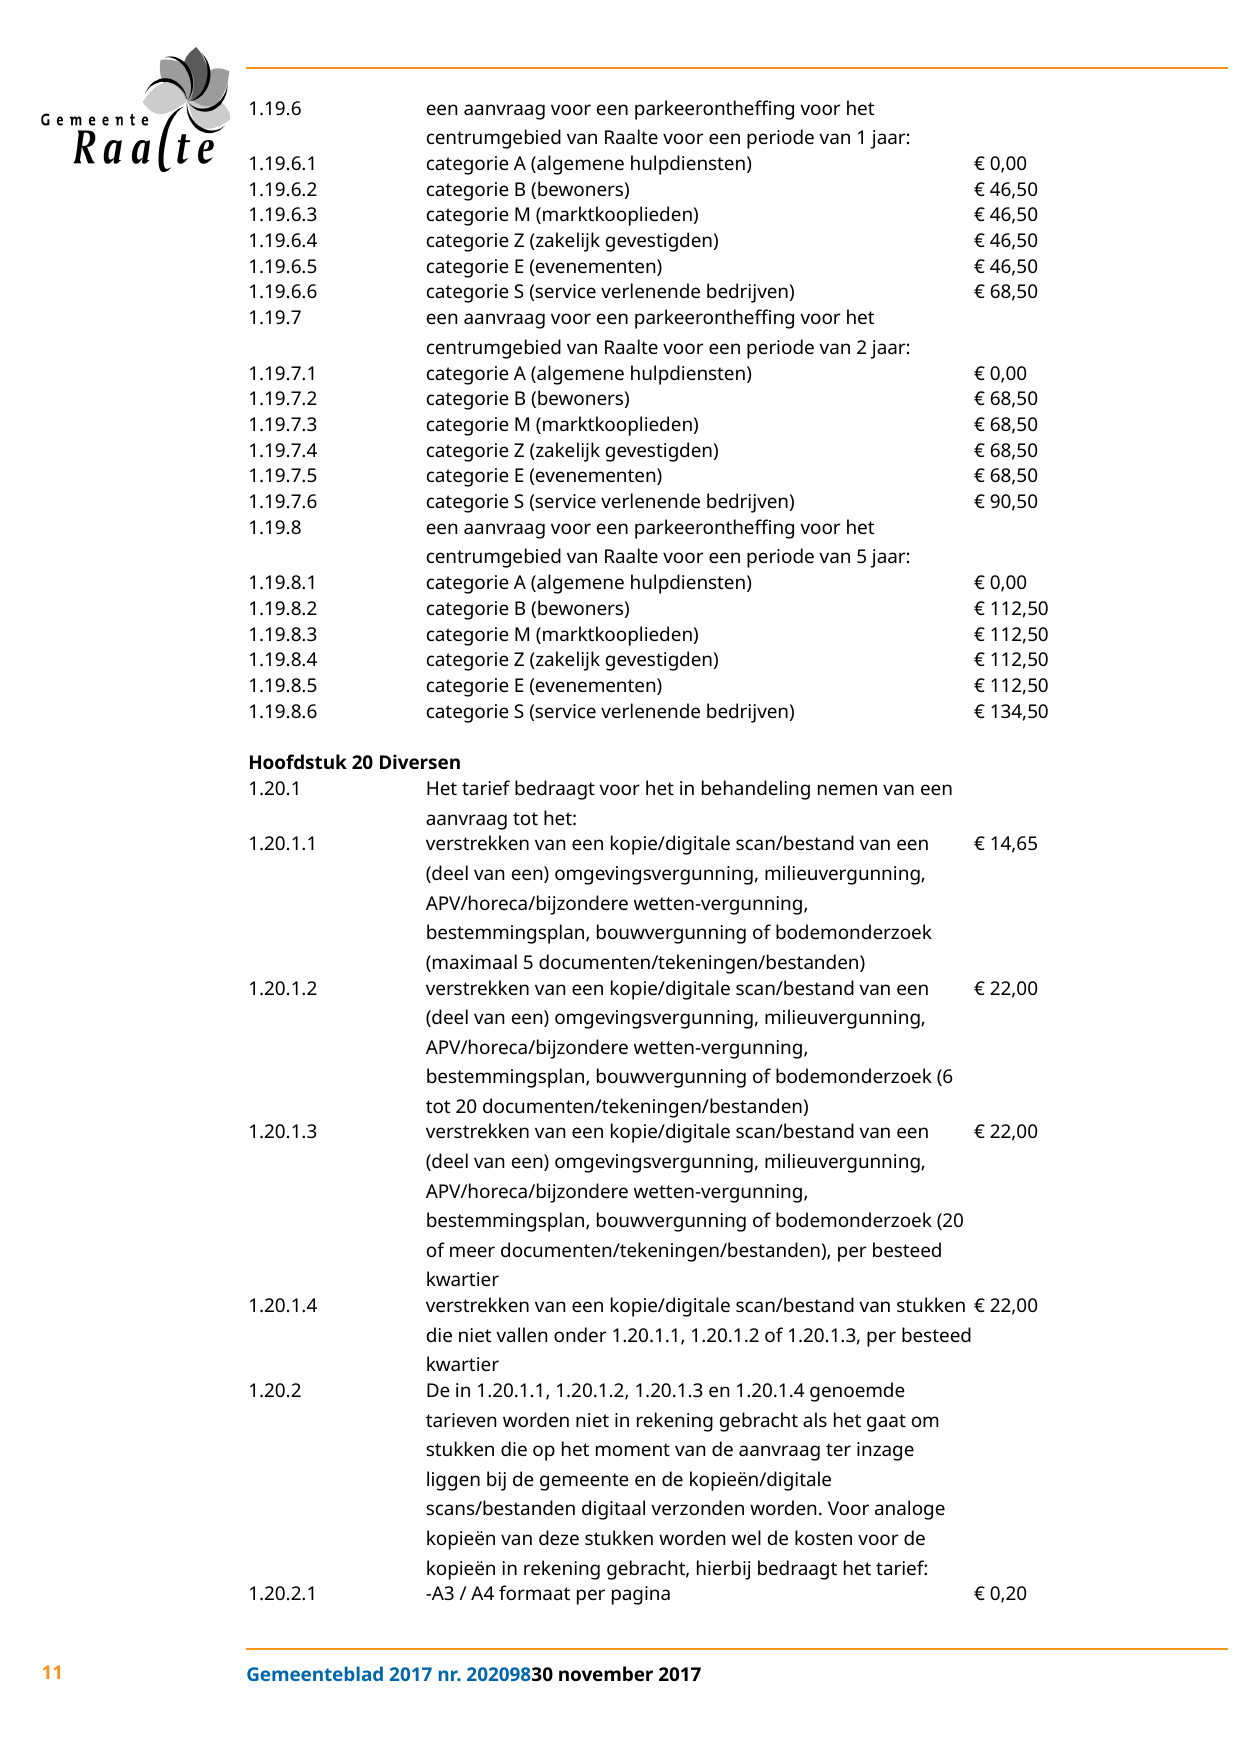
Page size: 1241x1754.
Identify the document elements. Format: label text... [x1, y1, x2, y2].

table_cell categorie M (marktkooplieden) [426, 411, 974, 437]
table_cell [426, 724, 974, 749]
table_cell € 68,50 [974, 463, 1152, 488]
table_cell € 22,00 [974, 1119, 1152, 1292]
table_cell [974, 724, 1152, 749]
table_cell € 46,50 [974, 253, 1152, 279]
table_cell € 68,50 [974, 411, 1152, 437]
table_cell [974, 1377, 1152, 1581]
table_cell 1.19.7.5 [248, 463, 426, 488]
table_cell € 134,50 [974, 698, 1152, 724]
table_cell een aanvraag voor een parkeerontheffing voor het centrumgebied van Raalte voor een periode van 2 jaar: [426, 305, 974, 360]
table_cell 1.20.1 [248, 775, 426, 831]
table_cell [974, 305, 1152, 360]
table_cell categorie E (evenementen) [426, 463, 974, 488]
table_cell 1.19.7.4 [248, 437, 426, 463]
table_cell € 68,50 [974, 437, 1152, 463]
table_cell 1.20.1.4 [248, 1293, 426, 1377]
table_cell € 112,50 [974, 621, 1152, 647]
table_cell 1.19.8.1 [248, 570, 426, 595]
table_cell verstrekken van een kopie/digitale scan/bestand van stukken die niet vallen onder 1.20.1.1, 1.20.1.2 of 1.20.1.3, per besteed kwartier [426, 1293, 974, 1377]
table_cell € 14,65 [974, 831, 1152, 975]
table_cell € 46,50 [974, 227, 1152, 253]
table_cell Hoofdstuk 20 Diversen [248, 750, 974, 775]
table_cell categorie A (algemene hulpdiensten) [426, 570, 974, 595]
table_cell categorie M (marktkooplieden) [426, 621, 974, 647]
table_cell categorie S (service verlenende bedrijven) [426, 698, 974, 724]
table_cell categorie M (marktkooplieden) [426, 202, 974, 227]
table_cell verstrekken van een kopie/digitale scan/bestand van een (deel van een) omgevingsvergunning, milieuvergunning, APV/horeca/bijzondere wetten-vergunning, bestemmingsplan, bouwvergunning of bodemonderzoek (20 of meer documenten/tekeningen/bestanden), per besteed kwartier [426, 1119, 974, 1292]
table_cell 1.19.6.4 [248, 227, 426, 253]
table_cell € 68,50 [974, 279, 1152, 304]
table_cell 1.19.7.1 [248, 360, 426, 386]
table_cell € 22,00 [974, 1293, 1152, 1377]
table_cell € 112,50 [974, 595, 1152, 621]
table_cell 1.19.6.6 [248, 279, 426, 304]
table_cell 1.19.6.1 [248, 150, 426, 176]
table_cell categorie S (service verlenende bedrijven) [426, 489, 974, 514]
table_cell 1.19.8.6 [248, 698, 426, 724]
table_cell 1.19.8.5 [248, 673, 426, 698]
table_cell 1.19.7 [248, 305, 426, 360]
table_cell € 0,00 [974, 570, 1152, 595]
table_cell 1.19.6.3 [248, 202, 426, 227]
table_cell 1.19.6.2 [248, 176, 426, 202]
table_cell € 112,50 [974, 673, 1152, 698]
table_cell € 0,00 [974, 150, 1152, 176]
table_cell categorie Z (zakelijk gevestigden) [426, 227, 974, 253]
table_cell 1.19.8 [248, 514, 426, 569]
table_cell 1.19.8.3 [248, 621, 426, 647]
table_cell categorie E (evenementen) [426, 673, 974, 698]
table_cell Het tarief bedraagt voor het in behandeling nemen van een aanvraag tot het: [426, 775, 974, 831]
table_cell verstrekken van een kopie/digitale scan/bestand van een (deel van een) omgevingsvergunning, milieuvergunning, APV/horeca/bijzondere wetten-vergunning, bestemmingsplan, bouwvergunning of bodemonderzoek (maximaal 5 documenten/tekeningen/bestanden) [426, 831, 974, 975]
table_cell verstrekken van een kopie/digitale scan/bestand van een (deel van een) omgevingsvergunning, milieuvergunning, APV/horeca/bijzondere wetten-vergunning, bestemmingsplan, bouwvergunning of bodemonderzoek (6 tot 20 documenten/tekeningen/bestanden) [426, 975, 974, 1119]
table_cell categorie A (algemene hulpdiensten) [426, 360, 974, 386]
picture [41, 47, 231, 172]
table_cell [974, 95, 1152, 150]
table_cell categorie A (algemene hulpdiensten) [426, 150, 974, 176]
table_cell 1.19.8.2 [248, 595, 426, 621]
table_cell € 68,50 [974, 386, 1152, 411]
table_cell € 46,50 [974, 202, 1152, 227]
table_cell 1.20.2 [248, 1377, 426, 1581]
table_cell een aanvraag voor een parkeerontheffing voor het centrumgebied van Raalte voor een periode van 1 jaar: [426, 95, 974, 150]
table_cell € 112,50 [974, 647, 1152, 672]
table_cell € 0,20 [974, 1581, 1152, 1606]
table_cell [974, 514, 1152, 569]
table_cell [974, 775, 1152, 831]
table_cell € 46,50 [974, 176, 1152, 202]
table_cell categorie E (evenementen) [426, 253, 974, 279]
table_cell categorie Z (zakelijk gevestigden) [426, 437, 974, 463]
table_cell [974, 750, 1152, 775]
table_cell 1.19.8.4 [248, 647, 426, 672]
table_cell categorie B (bewoners) [426, 176, 974, 202]
table_cell € 90,50 [974, 489, 1152, 514]
table_cell categorie Z (zakelijk gevestigden) [426, 647, 974, 672]
table_cell 1.19.7.6 [248, 489, 426, 514]
table_cell 1.20.2.1 [248, 1581, 426, 1606]
table_cell 1.20.1.3 [248, 1119, 426, 1292]
table_cell een aanvraag voor een parkeerontheffing voor het centrumgebied van Raalte voor een periode van 5 jaar: [426, 514, 974, 569]
table_cell 1.20.1.2 [248, 975, 426, 1119]
table_cell 1.19.7.3 [248, 411, 426, 437]
table_cell De in 1.20.1.1, 1.20.1.2, 1.20.1.3 en 1.20.1.4 genoemde tarieven worden niet in rekening gebracht als het gaat om stukken die op het moment van de aanvraag ter inzage liggen bij de gemeente en de kopieën/digitale scans/bestanden digitaal verzonden worden. Voor analoge kopieën van deze stukken worden wel de kosten voor de kopieën in rekening gebracht, hierbij bedraagt het tarief: [426, 1377, 974, 1581]
table_cell [248, 724, 426, 749]
table_cell -A3 / A4 formaat per pagina [426, 1581, 974, 1606]
table_cell categorie B (bewoners) [426, 386, 974, 411]
table_cell categorie B (bewoners) [426, 595, 974, 621]
table_cell 1.19.6.5 [248, 253, 426, 279]
table_cell € 0,00 [974, 360, 1152, 386]
table_cell 1.19.6 [248, 95, 426, 150]
table_cell 1.19.7.2 [248, 386, 426, 411]
table_cell categorie S (service verlenende bedrijven) [426, 279, 974, 304]
table_cell 1.20.1.1 [248, 831, 426, 975]
table_cell € 22,00 [974, 975, 1152, 1119]
